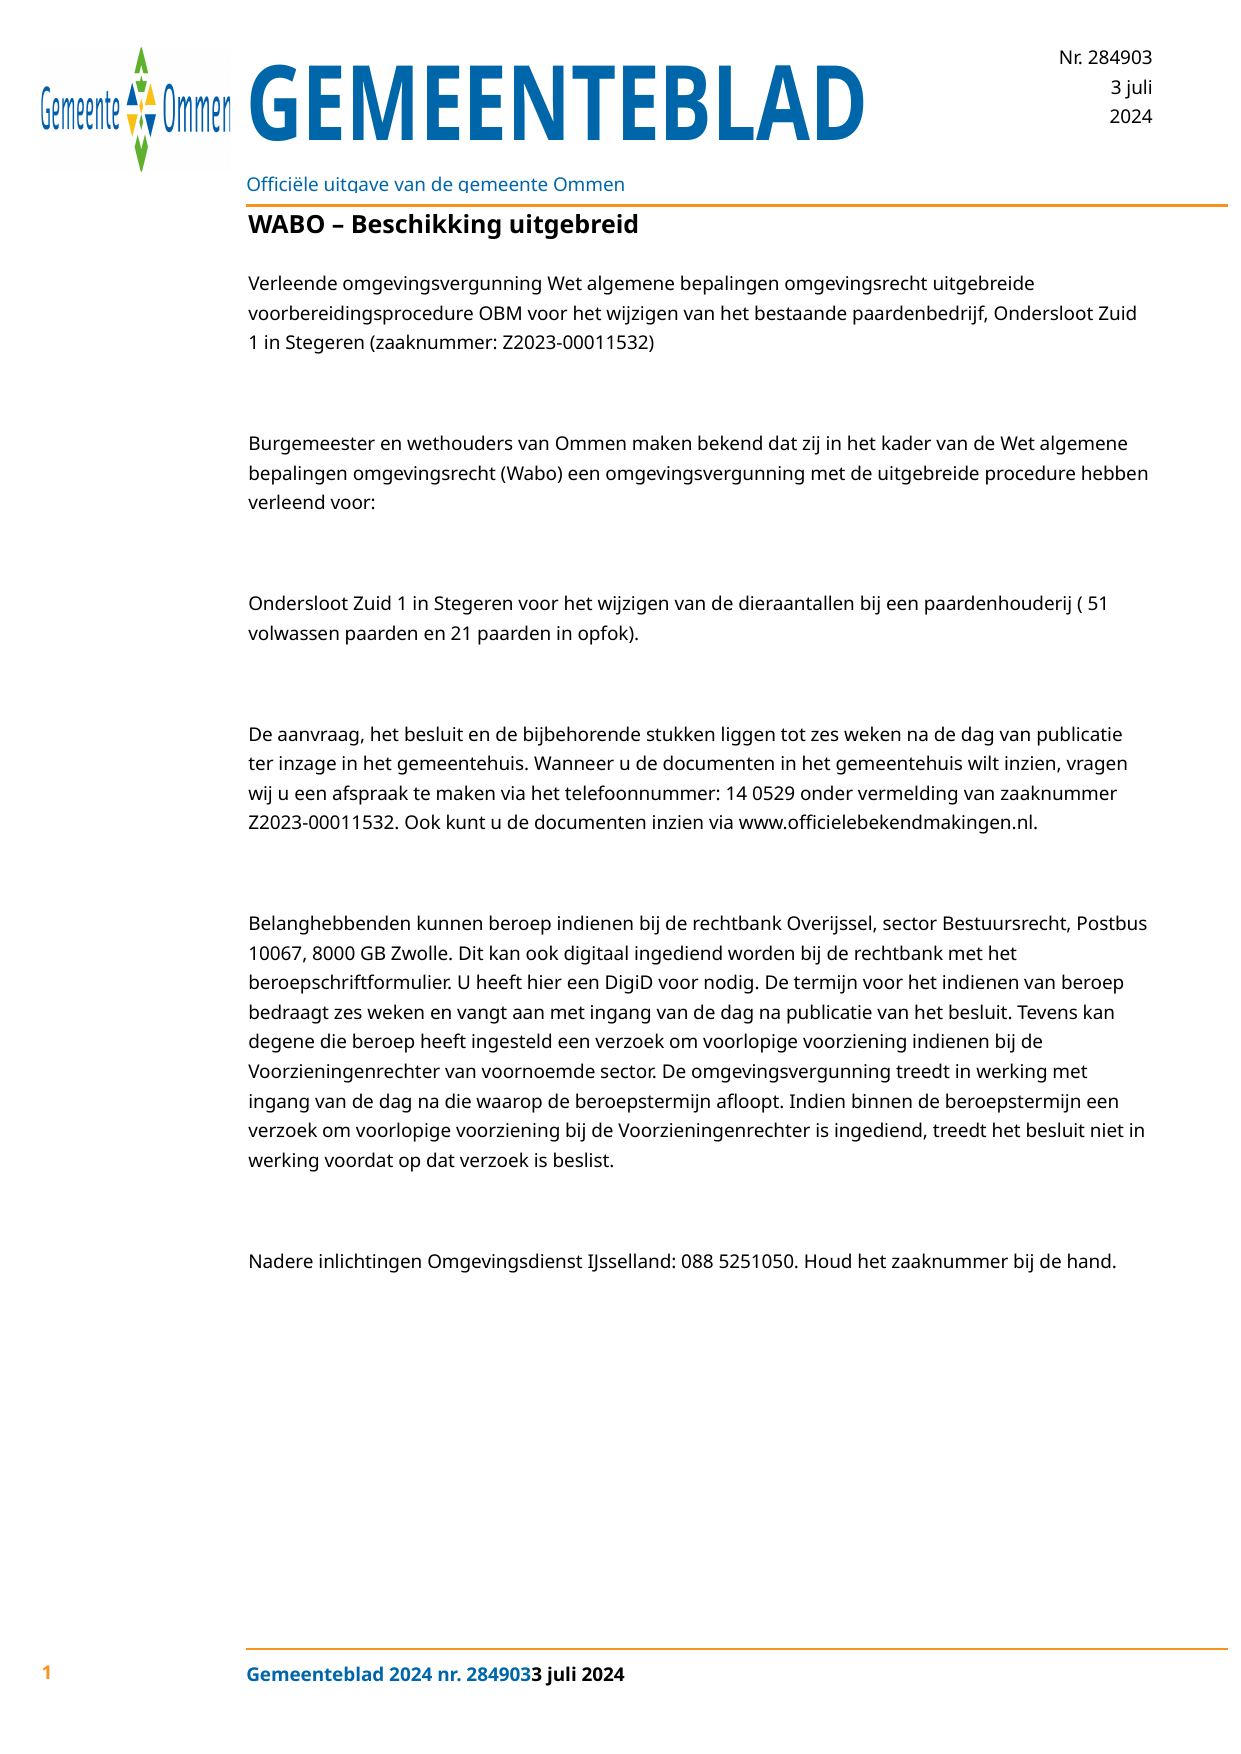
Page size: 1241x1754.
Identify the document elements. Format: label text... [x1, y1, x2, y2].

text De aanvraag, het besluit en de bijbehorende stukken liggen tot zes weken na de dag van publicatie ter inzage in het gemeentehuis. Wanneer u de documenten in het gemeentehuis wilt inzien, vragen wij u een afspraak te maken via het telefoonnummer: 14 0529 onder vermelding van zaaknummer Z2023-00011532. Ook kunt u de documenten inzien via www.officielebekendmakingen.nl. [248, 721, 1152, 835]
text WABO – Beschikking uitgebreid [248, 207, 1152, 241]
text Ondersloot Zuid 1 in Stegeren voor het wijzigen van de dieraantallen bij een paardenhouderij ( 51 volwassen paarden en 21 paarden in opfok). [248, 590, 1152, 646]
text Nadere inlichtingen Omgevingsdienst IJsselland: 088 5251050. Houd het zaaknummer bij de hand. [248, 1248, 1152, 1273]
text Burgemeester en wethouders van Ommen maken bekend dat zij in het kader van de Wet algemene bepalingen omgevingsrecht (Wabo) een omgevingsvergunning met de uitgebreide procedure hebben verleend voor: [248, 430, 1152, 515]
picture [41, 47, 231, 172]
text Verleende omgevingsvergunning Wet algemene bepalingen omgevingsrecht uitgebreide voorbereidingsprocedure OBM voor het wijzigen van het bestaande paardenbedrijf, Ondersloot Zuid 1 in Stegeren (zaaknummer: Z2023-00011532) [248, 270, 1152, 355]
text Belanghebbenden kunnen beroep indienen bij de rechtbank Overijssel, sector Bestuursrecht, Postbus 10067, 8000 GB Zwolle. Dit kan ook digitaal ingediend worden bij de rechtbank met het beroepschriftformulier. U heeft hier een DigiD voor nodig. De termijn voor het indienen van beroep bedraagt zes weken en vangt aan met ingang van de dag na publicatie van het besluit. Tevens kan degene die beroep heeft ingesteld een verzoek om voorlopige voorziening indienen bij de Voorzieningenrechter van voornoemde sector. De omgevingsvergunning treedt in werking met ingang van de dag na die waarop de beroepstermijn afloopt. Indien binnen de beroepstermijn een verzoek om voorlopige voorziening bij de Voorzieningenrechter is ingediend, treedt het besluit niet in werking voordat op dat verzoek is beslist. [248, 910, 1152, 1173]
